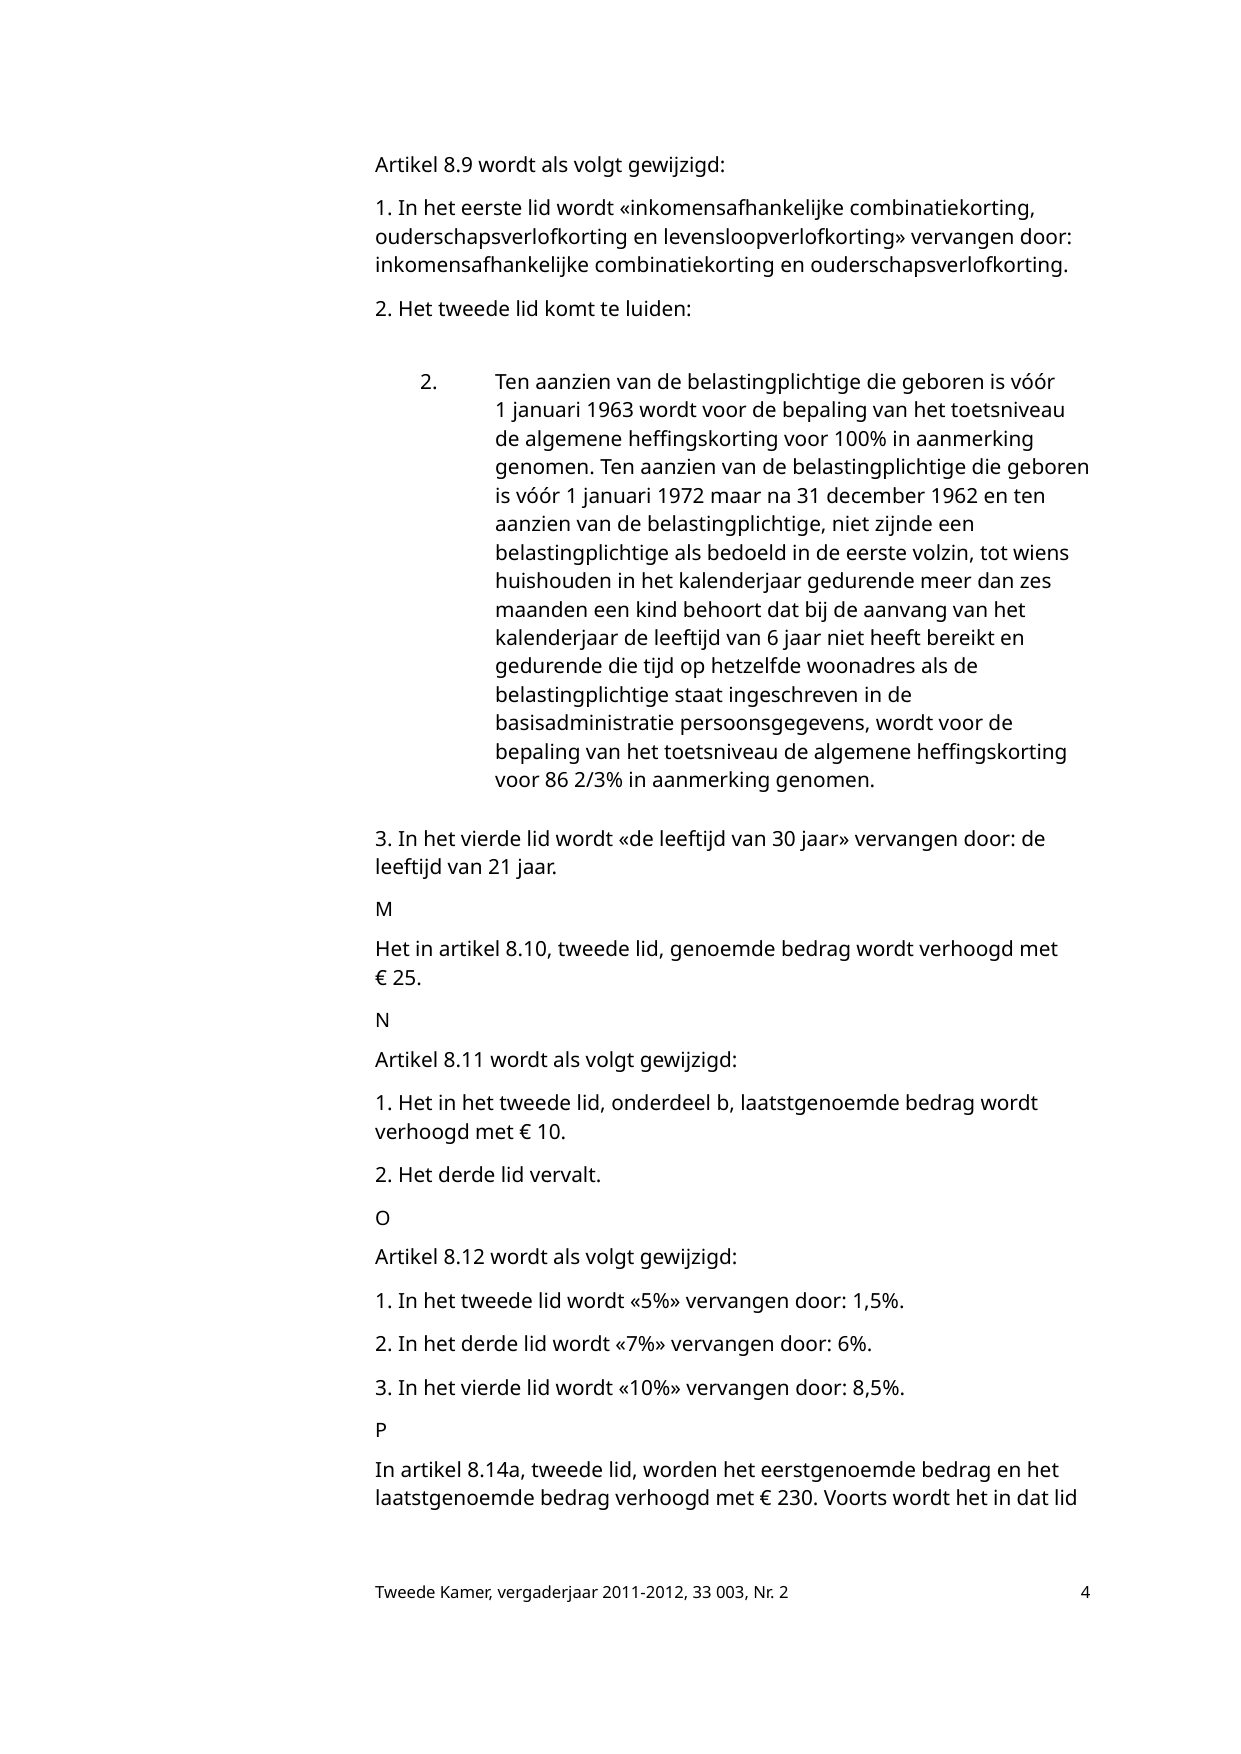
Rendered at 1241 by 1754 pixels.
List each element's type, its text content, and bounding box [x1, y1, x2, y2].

text N [375, 1006, 1090, 1033]
text M [375, 896, 1090, 923]
text Artikel 8.11 wordt als volgt gewijzigd: [375, 1045, 1090, 1073]
text O [375, 1204, 1090, 1231]
text Het in artikel 8.10, tweede lid, genoemde bedrag wordt verhoogd met € 25. [375, 934, 1090, 991]
text 1. Het in het tweede lid, onderdeel b, laatstgenoemde bedrag wordt verhoogd met € 10. [375, 1088, 1090, 1145]
text 2. In het derde lid wordt «7%» vervangen door: 6%. [375, 1329, 1090, 1358]
text 1. In het eerste lid wordt «inkomensafhankelijke combinatiekorting, ouderschapsverlofkorting en levensloopverlofkorting» vervangen door: inkomensafhankelijke combinatiekorting en ouderschapsverlofkorting. [375, 193, 1090, 279]
text Artikel 8.12 wordt als volgt gewijzigd: [375, 1242, 1090, 1271]
text 1. In het tweede lid wordt «5%» vervangen door: 1,5%. [375, 1286, 1090, 1314]
text 3. In het vierde lid wordt «de leeftijd van 30 jaar» vervangen door: de leeftijd van 21 jaar. [375, 824, 1090, 881]
text 2. Het tweede lid komt te luiden: [375, 294, 1090, 322]
text In artikel 8.14a, tweede lid, worden het eerstgenoemde bedrag en het laatstgenoemde bedrag verhoogd met € 230. Voorts wordt het in dat lid [375, 1455, 1090, 1512]
text P [375, 1416, 1090, 1443]
list Ten aanzien van de belastingplichtige die geboren is vóór 1 januari 1963 wordt voor de bepaling van het toetsniveau de algemene heffingskorting voor 100% in aanmerking genomen. Ten aanzien van de belastingplichtige die geboren is vóór 1 januari 1972 maar na 31 december 1962 en ten aanzien van de belastingplichtige, niet zijnde een belastingplichtige als bedoeld in de eerste volzin, tot wiens huishouden in het kalenderjaar gedurende meer dan zes maanden een kind behoort dat bij de aanvang van het kalenderjaar de leeftijd van 6 jaar niet heeft bereikt en gedurende die tijd op hetzelfde woonadres als de belastingplichtige staat ingeschreven in de basisadministratie persoonsgegevens, wordt voor de bepaling van het toetsniveau de algemene heffingskorting voor 86 2/3% in aanmerking genomen. [420, 367, 1090, 794]
text Artikel 8.9 wordt als volgt gewijzigd: [375, 150, 1090, 178]
text 2. Het derde lid vervalt. [375, 1160, 1090, 1189]
text 3. In het vierde lid wordt «10%» vervangen door: 8,5%. [375, 1373, 1090, 1401]
